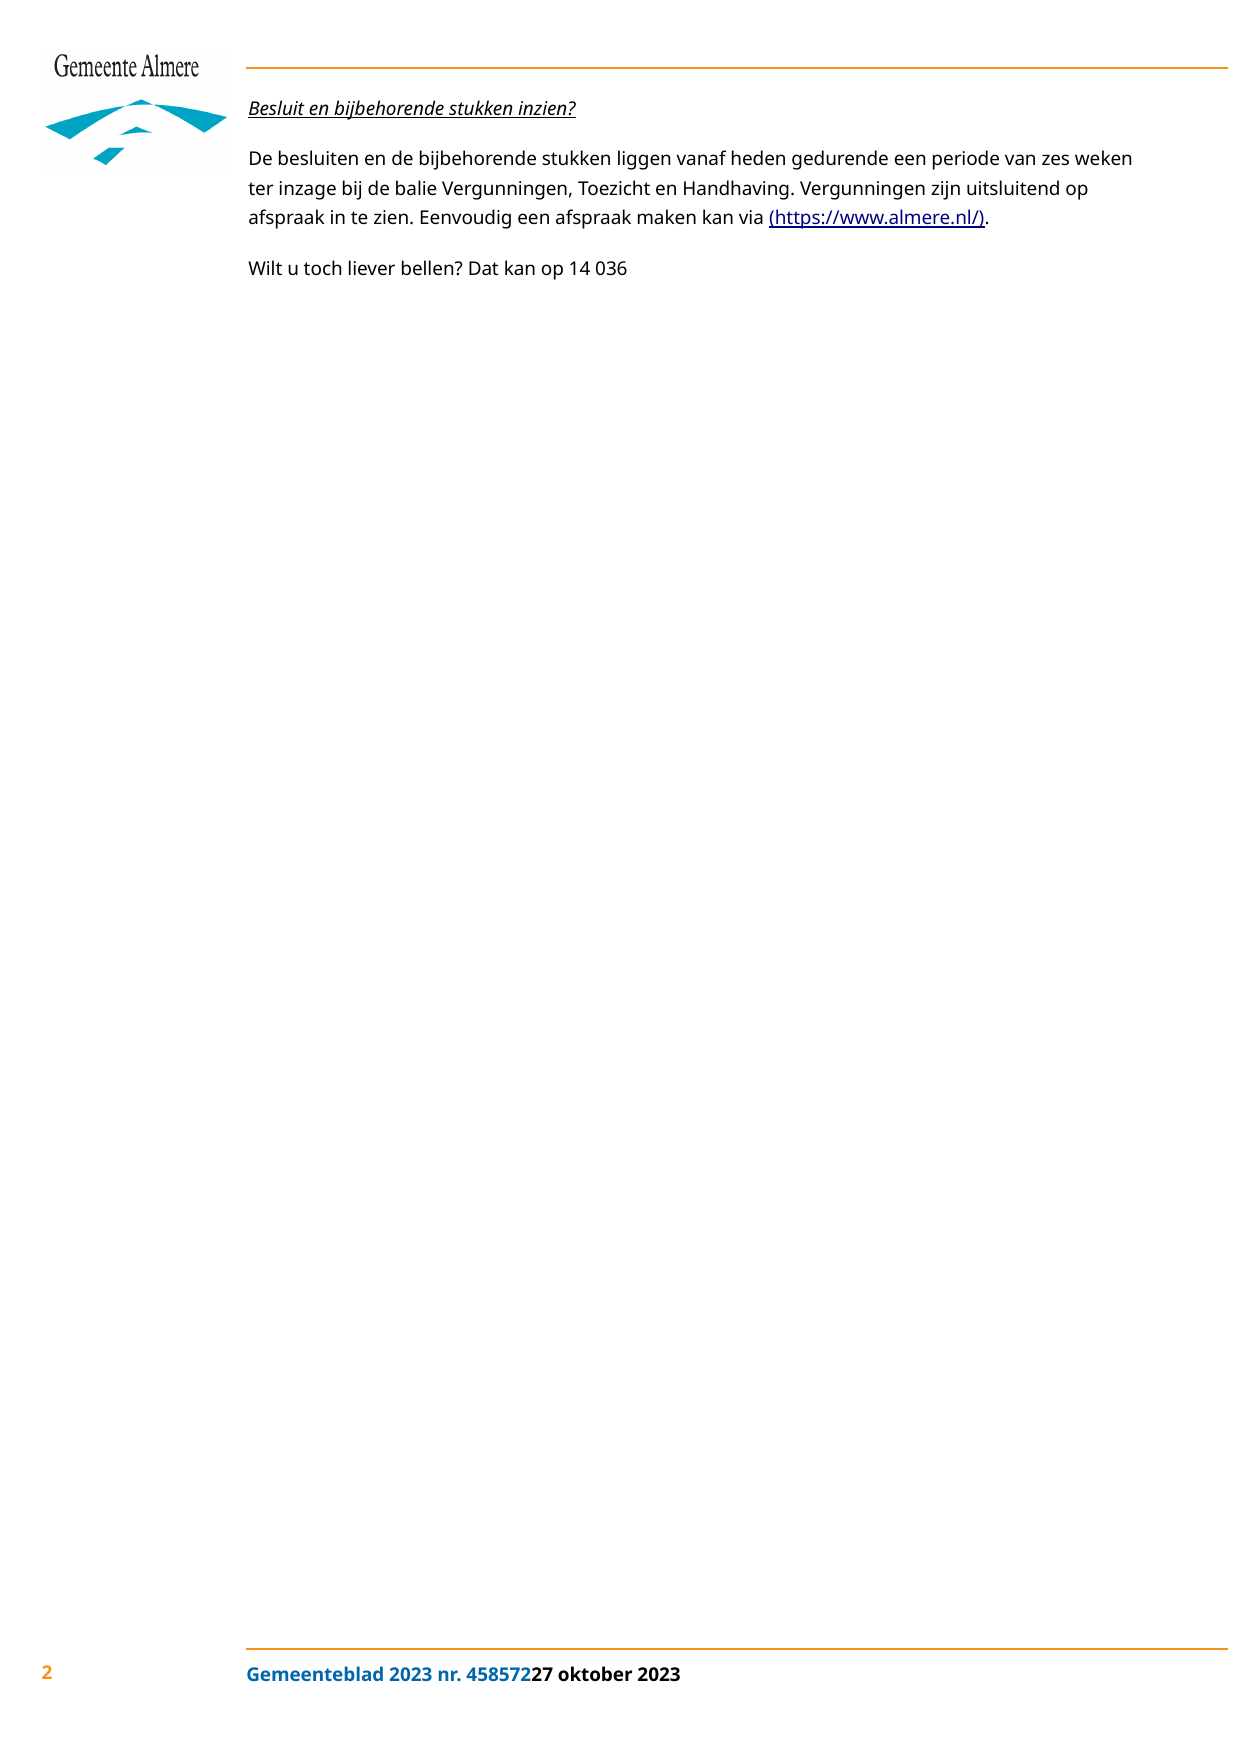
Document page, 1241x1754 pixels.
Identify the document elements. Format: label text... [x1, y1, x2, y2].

text De besluiten en de bijbehorende stukken liggen vanaf heden gedurende een periode van zes weken ter inzage bij de balie Vergunningen, Toezicht en Handhaving. Vergunningen zijn uitsluitend op afspraak in te zien. Eenvoudig een afspraak maken kan via (https://www.almere.nl/). [248, 145, 1152, 230]
text Besluit en bijbehorende stukken inzien? [248, 95, 1152, 121]
picture [41, 47, 231, 172]
text Wilt u toch liever bellen? Dat kan op 14 036 [248, 255, 1152, 281]
